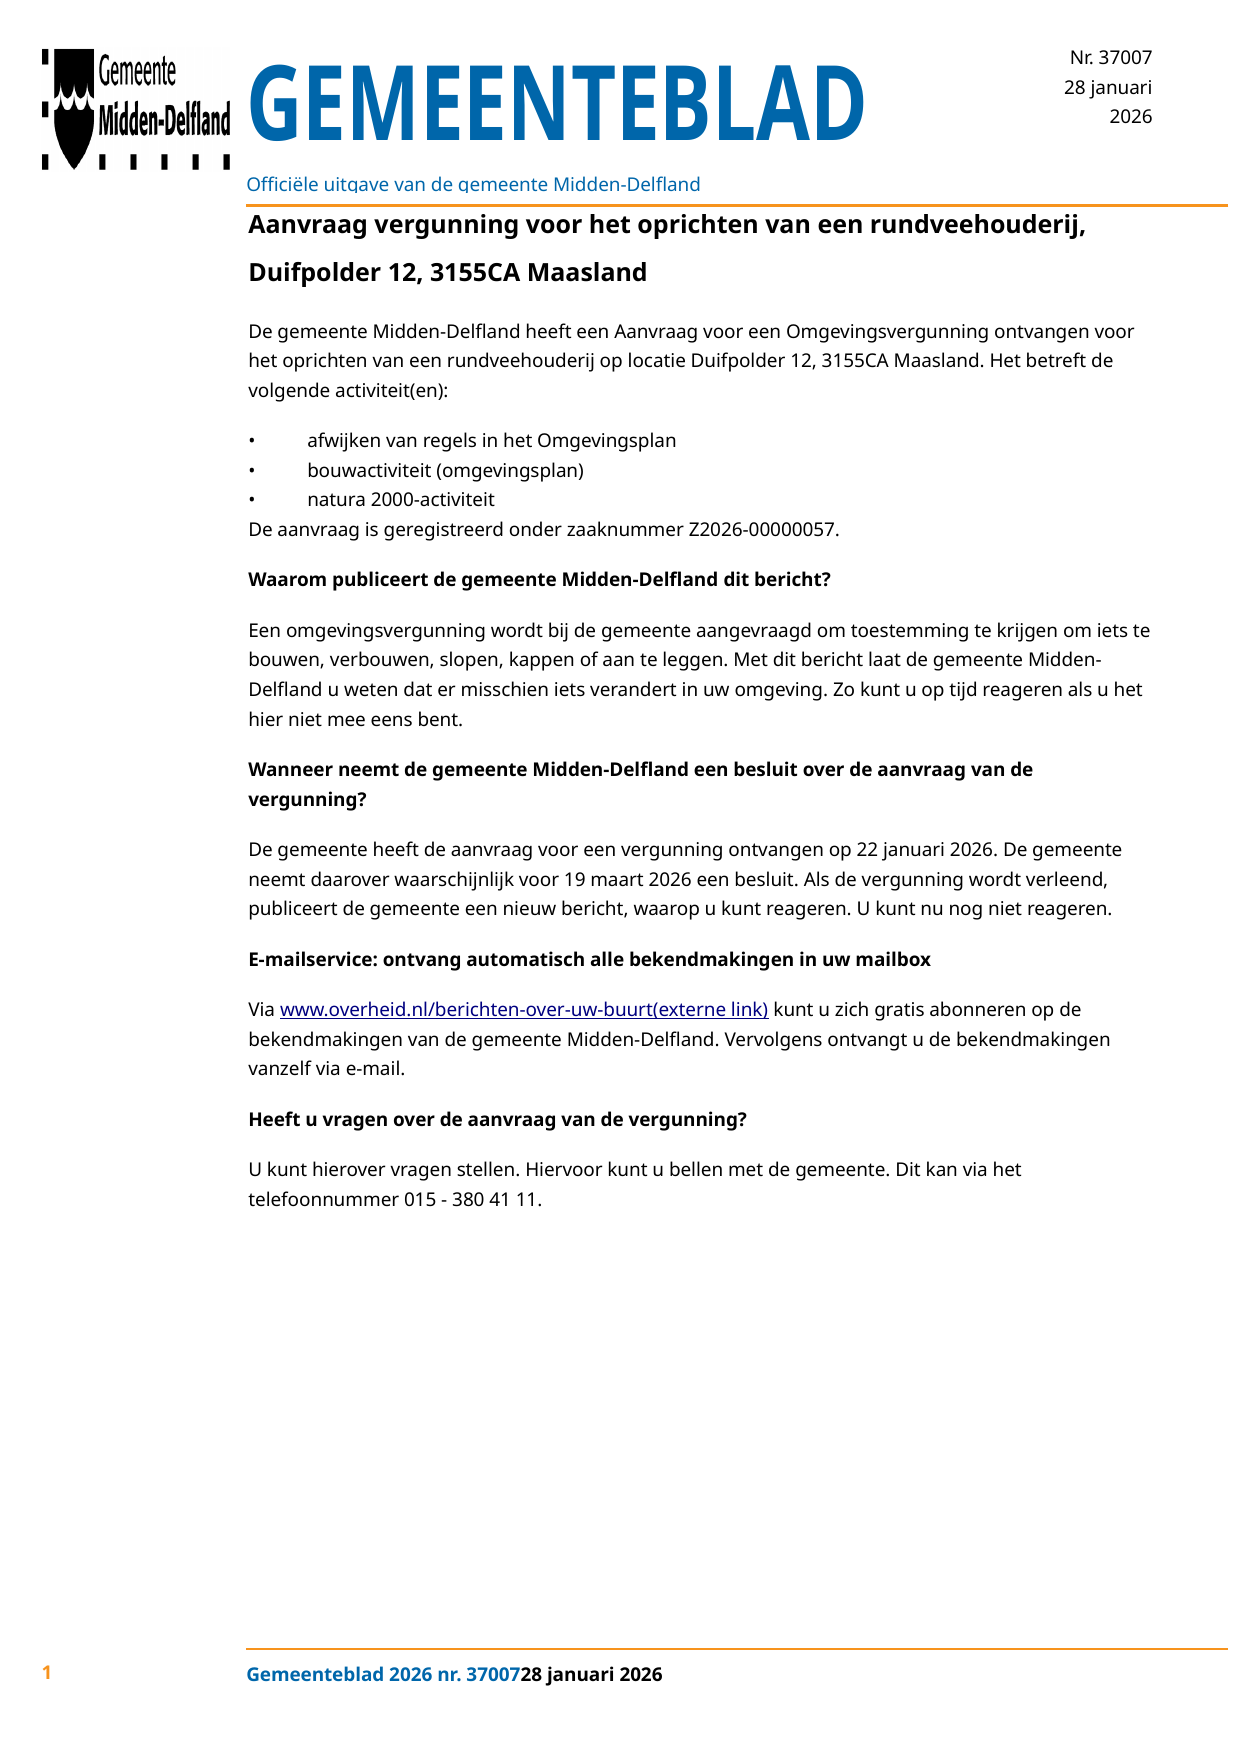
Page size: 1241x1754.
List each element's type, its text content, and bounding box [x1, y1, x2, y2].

text De gemeente Midden-Delfland heeft een Aanvraag voor een Omgevingsvergunning ontvangen voor het oprichten van een rundveehouderij op locatie Duifpolder 12, 3155CA Maasland. Het betreft de volgende activiteit(en): [248, 318, 1152, 403]
list afwijken van regels in het Omgevingsplan [248, 427, 1152, 453]
text Wanneer neemt de gemeente Midden-Delfland een besluit over de aanvraag van de vergunning? [248, 756, 1152, 812]
text Aanvraag vergunning voor het oprichten van een rundveehouderij, Duifpolder 12, 3155CA Maasland [248, 207, 1152, 288]
list bouwactiviteit (omgevingsplan) [248, 457, 1152, 483]
list natura 2000-activiteit [248, 487, 1152, 512]
text Een omgevingsvergunning wordt bij de gemeente aangevraagd om toestemming te krijgen om iets te bouwen, verbouwen, slopen, kappen of aan te leggen. Met dit bericht laat de gemeente Midden-Delfland u weten dat er misschien iets verandert in uw omgeving. Zo kunt u op tijd reageren als u het hier niet mee eens bent. [248, 617, 1152, 732]
text Heeft u vragen over de aanvraag van de vergunning? [248, 1106, 1152, 1132]
text De aanvraag is geregistreerd onder zaaknummer Z2026-00000057. [248, 516, 1152, 542]
text U kunt hierover vragen stellen. Hiervoor kunt u bellen met de gemeente. Dit kan via het telefoonnummer 015 - 380 41 11. [248, 1156, 1152, 1212]
picture [41, 47, 231, 172]
text E-mailservice: ontvang automatisch alle bekendmakingen in uw mailbox [248, 946, 1152, 972]
text De gemeente heeft de aanvraag voor een vergunning ontvangen op 22 januari 2026. De gemeente neemt daarover waarschijnlijk voor 19 maart 2026 een besluit. Als de vergunning wordt verleend, publiceert de gemeente een nieuw bericht, waarop u kunt reageren. U kunt nu nog niet reageren. [248, 836, 1152, 921]
text Waarom publiceert de gemeente Midden-Delfland dit bericht? [248, 567, 1152, 592]
text Via www.overheid.nl/berichten-over-uw-buurt(externe link) kunt u zich gratis abonneren op de bekendmakingen van de gemeente Midden-Delfland. Vervolgens ontvangt u de bekendmakingen vanzelf via e-mail. [248, 996, 1152, 1081]
